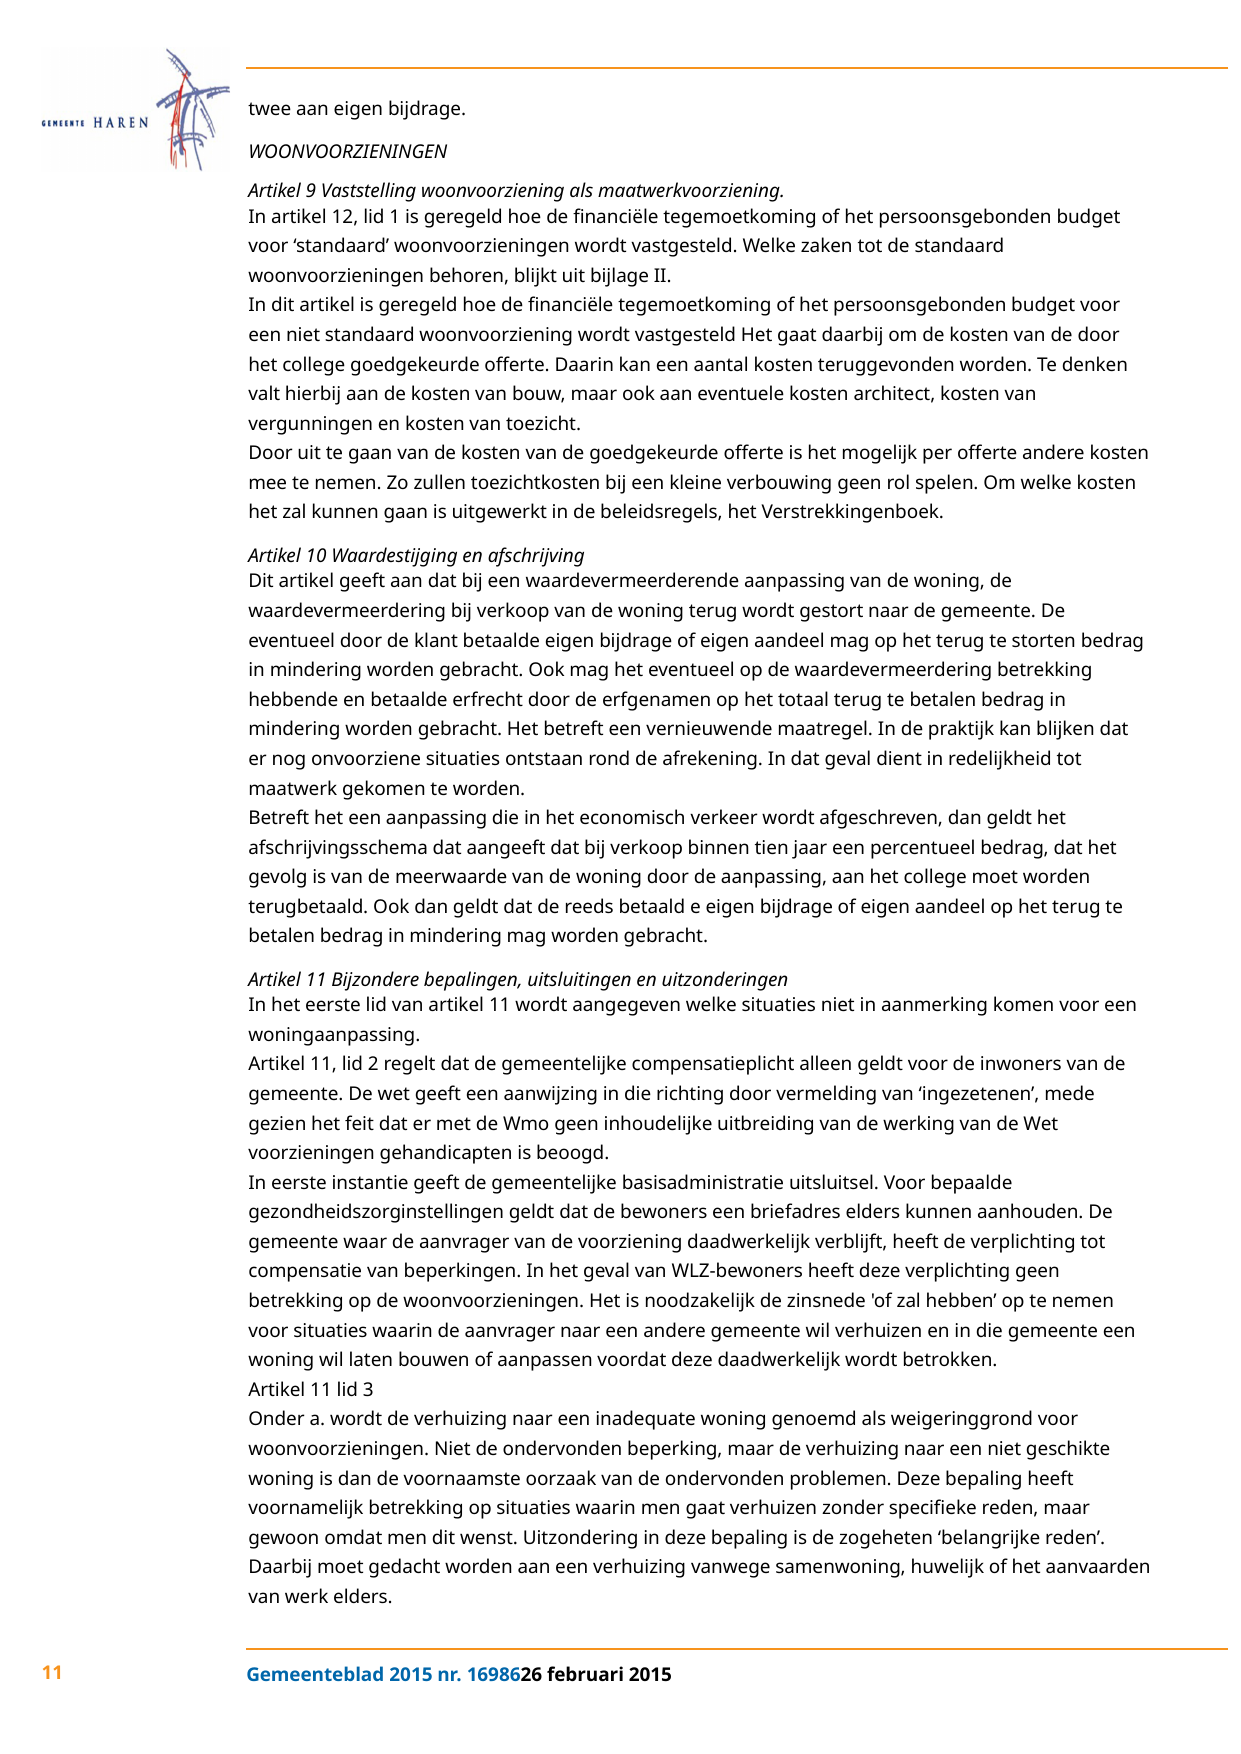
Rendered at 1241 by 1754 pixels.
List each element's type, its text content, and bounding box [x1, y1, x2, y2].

text In artikel 12, lid 1 is geregeld hoe de financiële tegemoetkoming of het persoonsgebonden budget voor ‘standaard’ woonvoorzieningen wordt vastgesteld. Welke zaken tot de standaard woonvoorzieningen behoren, blijkt uit bijlage II. [248, 203, 1152, 288]
text Artikel 11 lid 3 [248, 1376, 1152, 1402]
text WOONVOORZIENINGEN [248, 138, 1152, 164]
text Betreft het een aanpassing die in het economisch verkeer wordt afgeschreven, dan geldt het afschrijvingsschema dat aangeeft dat bij verkoop binnen tien jaar een percentueel bedrag, dat het gevolg is van de meerwaarde van de woning door de aanpassing, aan het college moet worden terugbetaald. Ook dan geldt dat de reeds betaald e eigen bijdrage of eigen aandeel op het terug te betalen bedrag in mindering mag worden gebracht. [248, 804, 1152, 948]
text Artikel 11, lid 2 regelt dat de gemeentelijke compensatieplicht alleen geldt voor de inwoners van de gemeente. De wet geeft een aanwijzing in die richting door vermelding van ‘ingezetenen’, mede gezien het feit dat er met de Wmo geen inhoudelijke uitbreiding van de werking van de Wet voorzieningen gehandicapten is beoogd. [248, 1051, 1152, 1165]
picture [41, 47, 231, 172]
text Artikel 9 Vaststelling woonvoorziening als maatwerkvoorziening. [248, 177, 1152, 203]
text Artikel 11 Bijzondere bepalingen, uitsluitingen en uitzonderingen [248, 966, 1152, 991]
text Dit artikel geeft aan dat bij een waardevermeerderende aanpassing van de woning, de waardevermeerdering bij verkoop van de woning terug wordt gestort naar de gemeente. De eventueel door de klant betaalde eigen bijdrage of eigen aandeel mag op het terug te storten bedrag in mindering worden gebracht. Ook mag het eventueel op de waardevermeerdering betrekking hebbende en betaalde erfrecht door de erfgenamen op het totaal terug te betalen bedrag in mindering worden gebracht. Het betreft een vernieuwende maatregel. In de praktijk kan blijken dat er nog onvoorziene situaties ontstaan rond de afrekening. In dat geval dient in redelijkheid tot maatwerk gekomen te worden. [248, 568, 1152, 800]
text In dit artikel is geregeld hoe de financiële tegemoetkoming of het persoonsgebonden budget voor een niet standaard woonvoorziening wordt vastgesteld Het gaat daarbij om de kosten van de door het college goedgekeurde offerte. Daarin kan een aantal kosten teruggevonden worden. Te denken valt hierbij aan de kosten van bouw, maar ook aan eventuele kosten architect, kosten van vergunningen en kosten van toezicht. [248, 292, 1152, 436]
text Onder a. wordt de verhuizing naar een inadequate woning genoemd als weigeringgrond voor woonvoorzieningen. Niet de ondervonden beperking, maar de verhuizing naar een niet geschikte woning is dan de voornaamste oorzaak van de ondervonden problemen. Deze bepaling heeft voornamelijk betrekking op situaties waarin men gaat verhuizen zonder specifieke reden, maar gewoon omdat men dit wenst. Uitzondering in deze bepaling is de zogeheten ‘belangrijke reden’. Daarbij moet gedacht worden aan een verhuizing vanwege samenwoning, huwelijk of het aanvaarden van werk elders. [248, 1406, 1152, 1609]
text In eerste instantie geeft de gemeentelijke basisadministratie uitsluitsel. Voor bepaalde gezondheidszorginstellingen geldt dat de bewoners een briefadres elders kunnen aanhouden. De gemeente waar de aanvrager van de voorziening daadwerkelijk verblijft, heeft de verplichting tot compensatie van beperkingen. In het geval van WLZ-bewoners heeft deze verplichting geen betrekking op de woonvoorzieningen. Het is noodzakelijk de zinsnede 'of zal hebben’ op te nemen voor situaties waarin de aanvrager naar een andere gemeente wil verhuizen en in die gemeente een woning wil laten bouwen of aanpassen voordat deze daadwerkelijk wordt betrokken. [248, 1169, 1152, 1372]
text Door uit te gaan van de kosten van de goedgekeurde offerte is het mogelijk per offerte andere kosten mee te nemen. Zo zullen toezichtkosten bij een kleine verbouwing geen rol spelen. Om welke kosten het zal kunnen gaan is uitgewerkt in de beleidsregels, het Verstrekkingenboek. [248, 439, 1152, 524]
text twee aan eigen bijdrage. [248, 95, 1152, 121]
text In het eerste lid van artikel 11 wordt aangegeven welke situaties niet in aanmerking komen voor een woningaanpassing. [248, 991, 1152, 1047]
text Artikel 10 Waardestijging en afschrijving [248, 542, 1152, 568]
